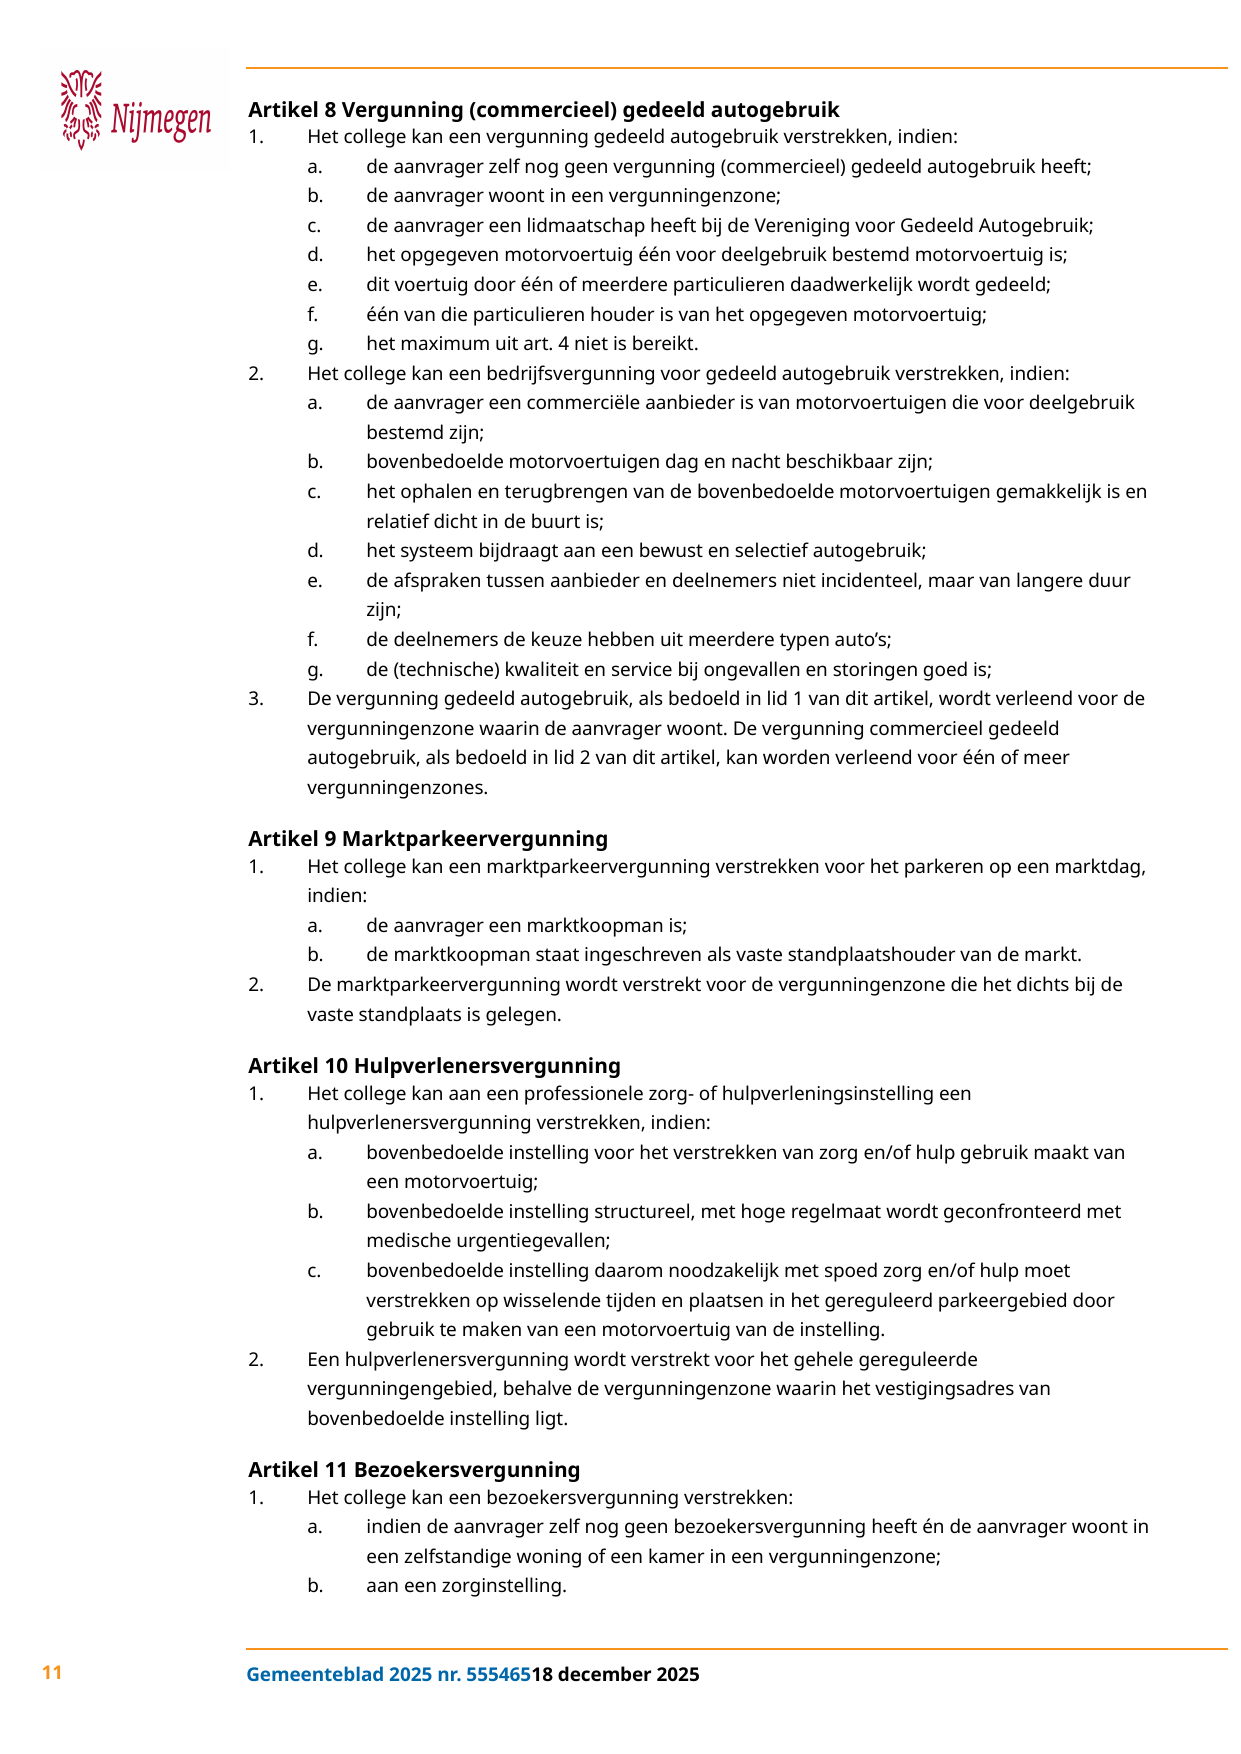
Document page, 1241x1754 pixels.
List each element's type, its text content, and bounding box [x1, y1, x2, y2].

text Artikel 9 Marktparkeervergunning [248, 824, 1152, 853]
list de aanvrager een commerciële aanbieder is van motorvoertuigen die voor deelgebruik bestemd zijn; [307, 389, 1152, 445]
list de aanvrager een lidmaatschap heeft bij de Vereniging voor Gedeeld Autogebruik; [307, 212, 1152, 238]
list de afspraken tussen aanbieder en deelnemers niet incidenteel, maar van langere duur zijn; [307, 567, 1152, 622]
list het systeem bijdraagt aan een bewust en selectief autogebruik; [307, 537, 1152, 563]
list één van die particulieren houder is van het opgegeven motorvoertuig; [307, 301, 1152, 326]
list de deelnemers de keuze hebben uit meerdere typen auto’s; [307, 626, 1152, 652]
list bovenbedoelde motorvoertuigen dag en nacht beschikbaar zijn; [307, 449, 1152, 474]
list Een hulpverlenersvergunning wordt verstrekt voor het gehele gereguleerde vergunningengebied, behalve de vergunningenzone waarin het vestigingsadres van bovenbedoelde instelling ligt. [248, 1346, 1152, 1431]
list het ophalen en terugbrengen van de bovenbedoelde motorvoertuigen gemakkelijk is en relatief dicht in de buurt is; [307, 478, 1152, 533]
list de (technische) kwaliteit en service bij ongevallen en storingen goed is; [307, 656, 1152, 681]
text Artikel 10 Hulpverlenersvergunning [248, 1051, 1152, 1080]
list indien de aanvrager zelf nog geen bezoekersvergunning heeft én de aanvrager woont in een zelfstandige woning of een kamer in een vergunningenzone; [307, 1513, 1152, 1569]
list bovenbedoelde instelling structureel, met hoge regelmaat wordt geconfronteerd met medische urgentiegevallen; [307, 1198, 1152, 1253]
list Het college kan een vergunning gedeeld autogebruik verstrekken, indien: [248, 123, 1152, 149]
list de aanvrager een marktkoopman is; [307, 912, 1152, 938]
list de aanvrager zelf nog geen vergunning (commercieel) gedeeld autogebruik heeft; [307, 153, 1152, 178]
list aan een zorginstelling. [307, 1573, 1152, 1598]
list het opgegeven motorvoertuig één voor deelgebruik bestemd motorvoertuig is; [307, 242, 1152, 267]
picture [41, 47, 231, 172]
list bovenbedoelde instelling voor het verstrekken van zorg en/of hulp gebruik maakt van een motorvoertuig; [307, 1139, 1152, 1194]
list De marktparkeervergunning wordt verstrekt voor de vergunningenzone die het dichts bij de vaste standplaats is gelegen. [248, 971, 1152, 1027]
list de marktkoopman staat ingeschreven als vaste standplaatshouder van de markt. [307, 942, 1152, 967]
text Artikel 8 Vergunning (commercieel) gedeeld autogebruik [248, 95, 1152, 123]
list dit voertuig door één of meerdere particulieren daadwerkelijk wordt gedeeld; [307, 271, 1152, 297]
text Artikel 11 Bezoekersvergunning [248, 1456, 1152, 1484]
list Het college kan een bedrijfsvergunning voor gedeeld autogebruik verstrekken, indien: [248, 360, 1152, 386]
list Het college kan een bezoekersvergunning verstrekken: [248, 1484, 1152, 1510]
list bovenbedoelde instelling daarom noodzakelijk met spoed zorg en/of hulp moet verstrekken op wisselende tijden en plaatsen in het gereguleerd parkeergebied door gebruik te maken van een motorvoertuig van de instelling. [307, 1257, 1152, 1342]
list Het college kan een marktparkeervergunning verstrekken voor het parkeren op een marktdag, indien: [248, 853, 1152, 908]
list het maximum uit art. 4 niet is bereikt. [307, 330, 1152, 356]
list Het college kan aan een professionele zorg- of hulpverleningsinstelling een hulpverlenersvergunning verstrekken, indien: [248, 1080, 1152, 1135]
list de aanvrager woont in een vergunningenzone; [307, 182, 1152, 208]
list De vergunning gedeeld autogebruik, als bedoeld in lid 1 van dit artikel, wordt verleend voor de vergunningenzone waarin de aanvrager woont. De vergunning commercieel gedeeld autogebruik, als bedoeld in lid 2 van dit artikel, kan worden verleend voor één of meer vergunningenzones. [248, 685, 1152, 800]
